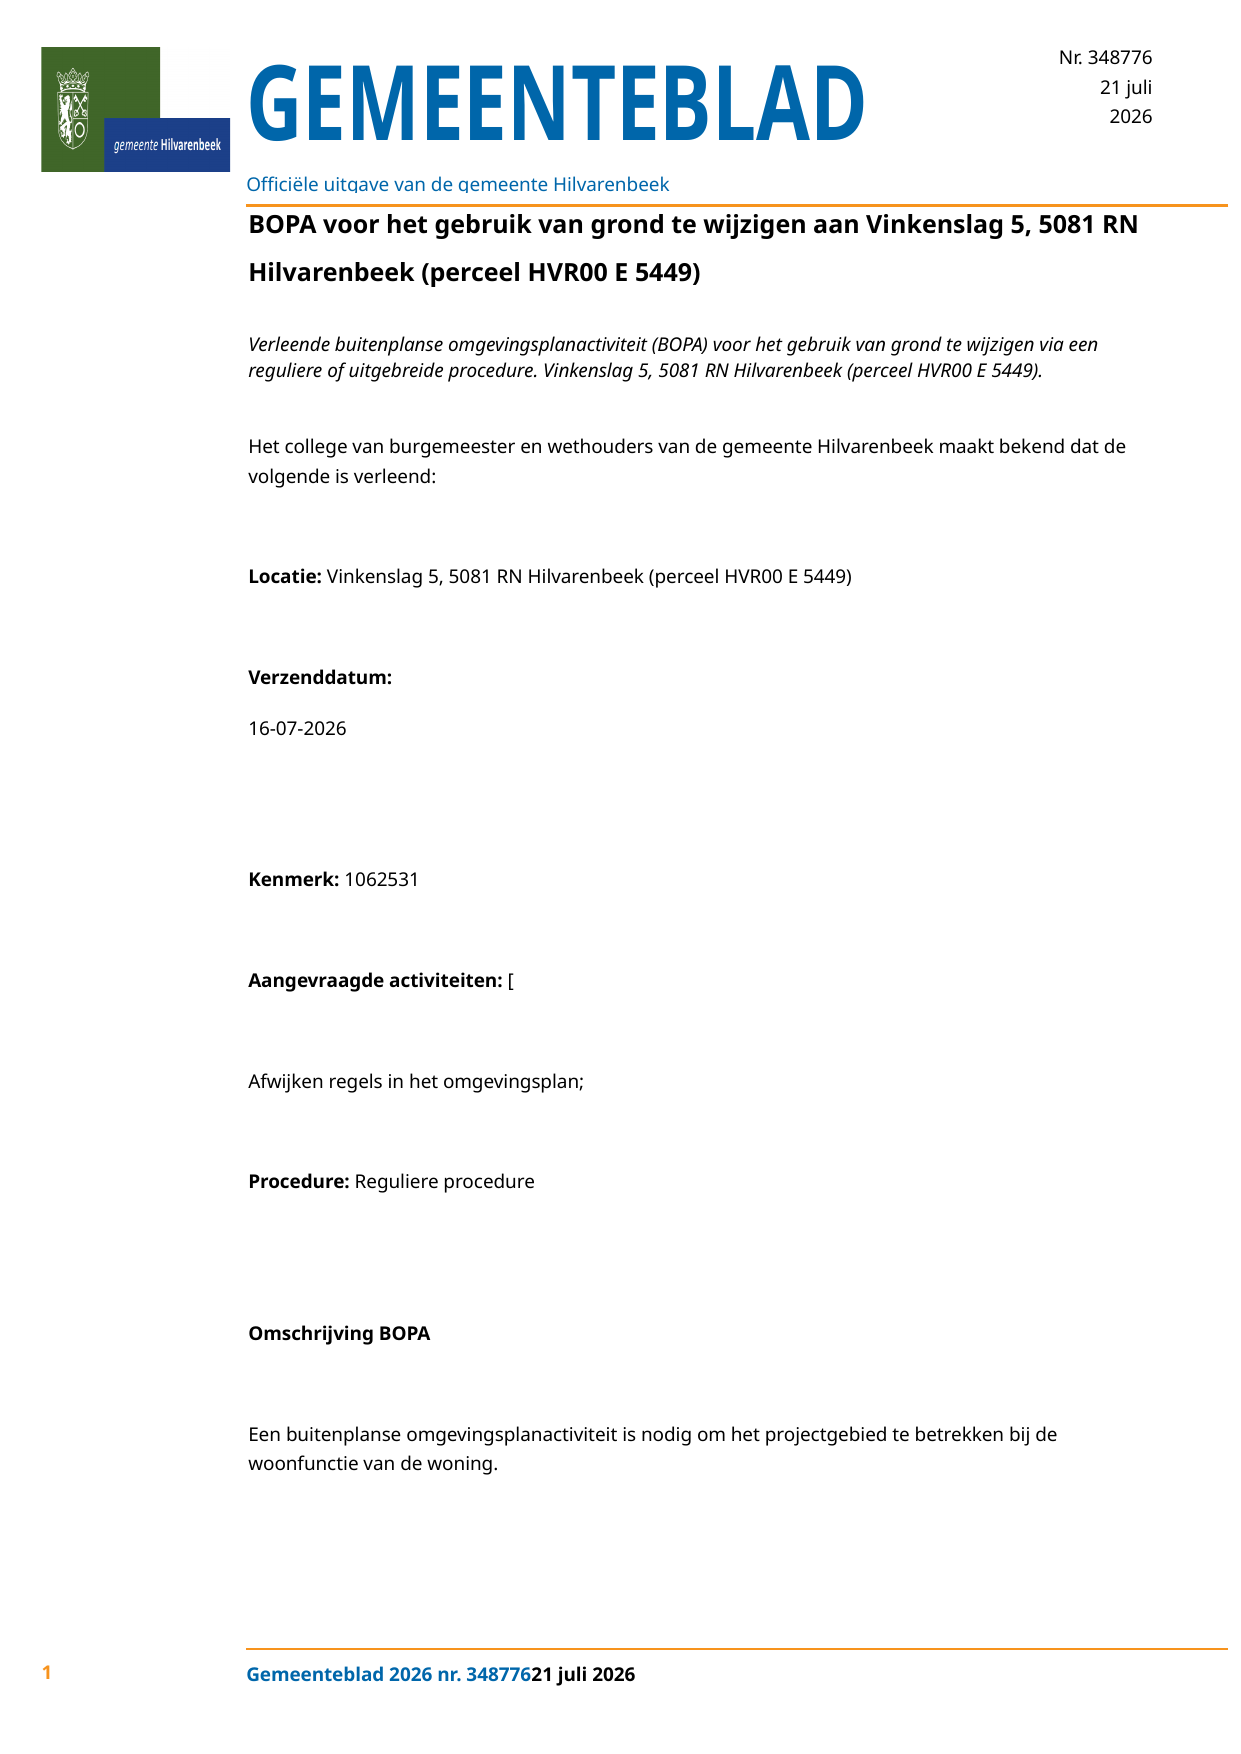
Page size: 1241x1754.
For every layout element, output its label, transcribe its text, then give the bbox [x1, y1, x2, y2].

text Afwijken regels in het omgevingsplan; [248, 1068, 1152, 1094]
text Procedure: Reguliere procedure [248, 1169, 1152, 1194]
text Kenmerk: 1062531 [248, 866, 1152, 892]
text Locatie: Vinkenslag 5, 5081 RN Hilvarenbeek (perceel HVR00 E 5449) [248, 564, 1152, 589]
text Aangevraagde activiteiten: [ [248, 967, 1152, 993]
text BOPA voor het gebruik van grond te wijzigen aan Vinkenslag 5, 5081 RN Hilvarenbeek (perceel HVR00 E 5449) [248, 207, 1152, 288]
text Verleende buitenplanse omgevingsplanactiviteit (BOPA) voor het gebruik van grond te wijzigen via een reguliere of uitgebreide procedure. Vinkenslag 5, 5081 RN Hilvarenbeek (perceel HVR00 E 5449). [248, 331, 1152, 383]
picture [41, 47, 231, 172]
text Het college van burgemeester en wethouders van de gemeente Hilvarenbeek maakt bekend dat de volgende is verleend: [248, 433, 1152, 489]
text Een buitenplanse omgevingsplanactiviteit is nodig om het projectgebied te betrekken bij de woonfunctie van de woning. [248, 1421, 1152, 1476]
text Omschrijving BOPA [248, 1320, 1152, 1346]
text 16-07-2026 [248, 715, 1152, 741]
text Verzenddatum: [248, 664, 1152, 690]
